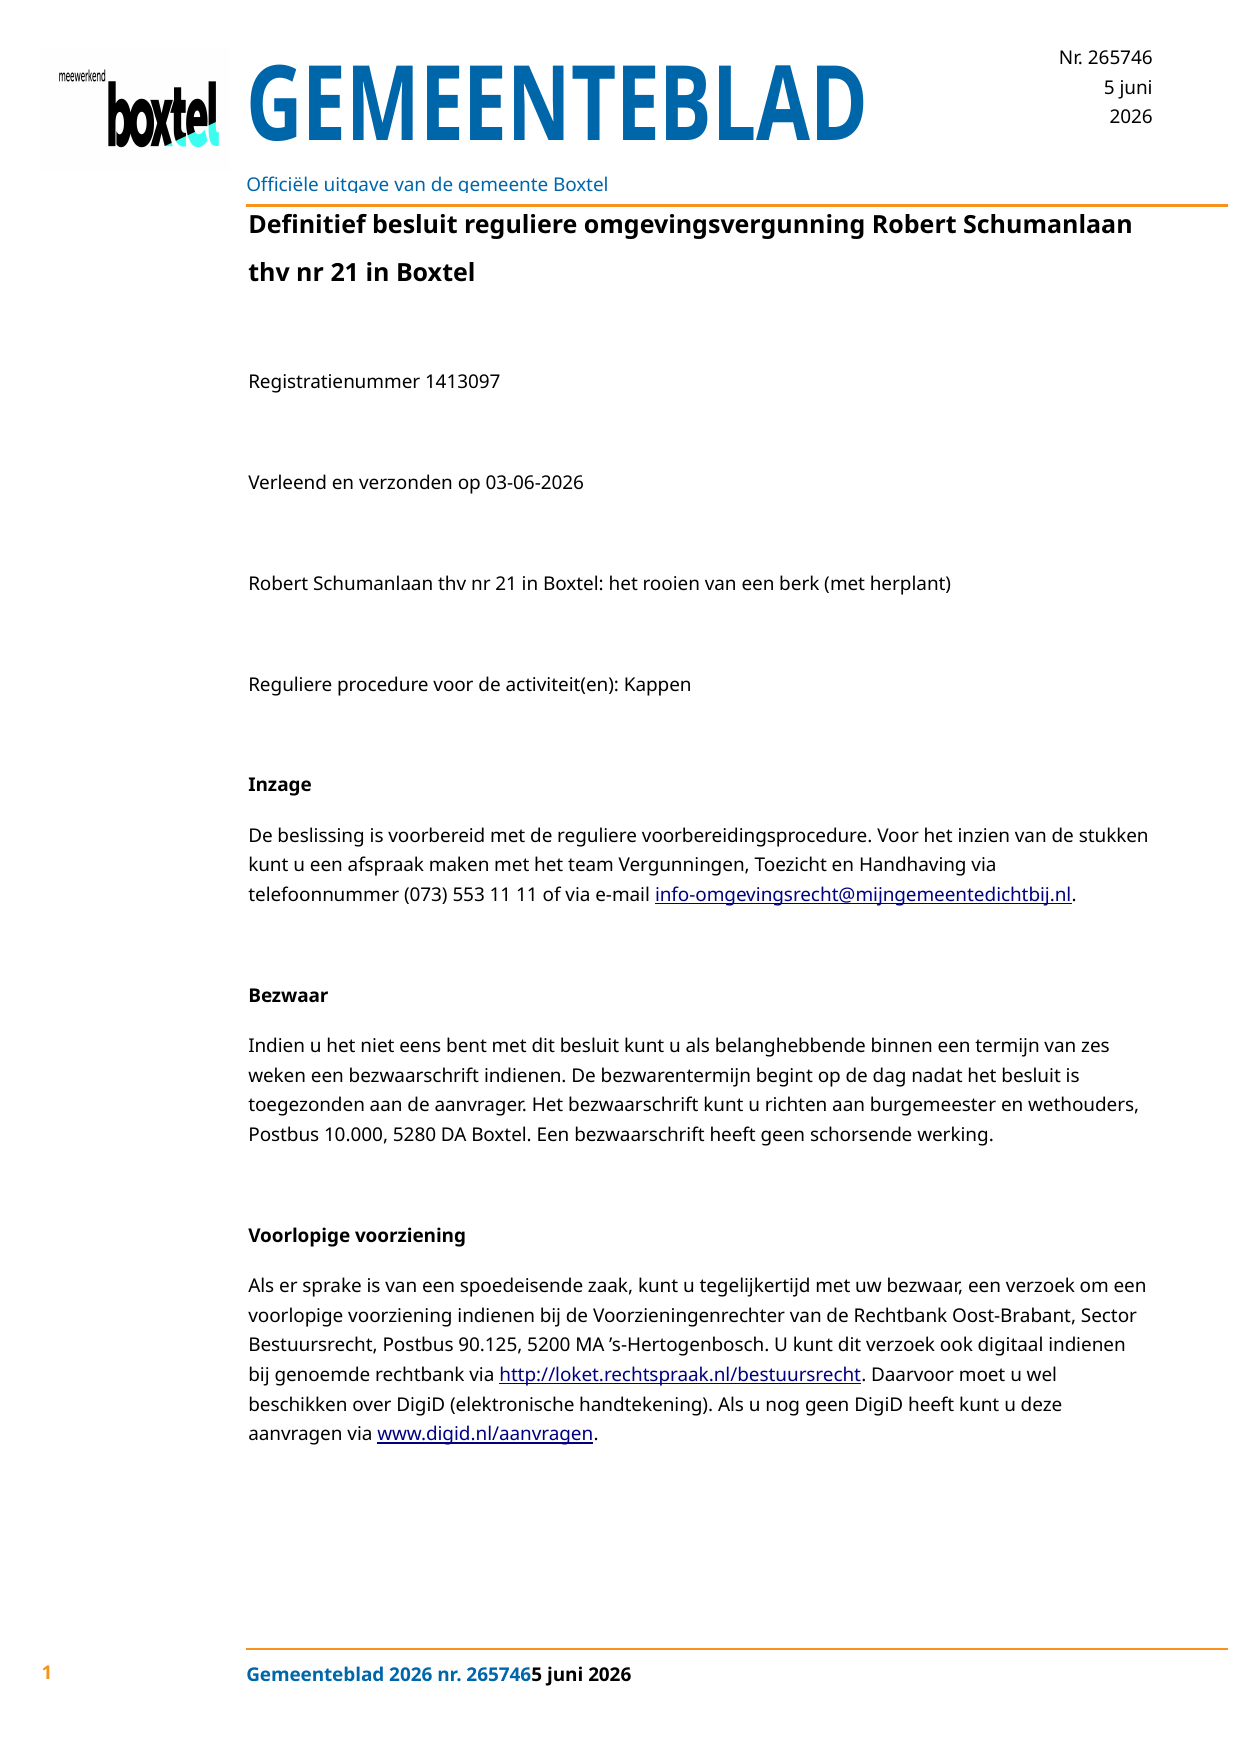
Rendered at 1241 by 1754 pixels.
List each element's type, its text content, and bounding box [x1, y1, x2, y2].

text Robert Schumanlaan thv nr 21 in Boxtel: het rooien van een berk (met herplant) [248, 570, 1152, 596]
text Als er sprake is van een spoedeisende zaak, kunt u tegelijkertijd met uw bezwaar, een verzoek om een voorlopige voorziening indienen bij de Voorzieningenrechter van de Rechtbank Oost-Brabant, Sector Bestuursrecht, Postbus 90.125, 5200 MA ’s-Hertogenbosch. U kunt dit verzoek ook digitaal indienen bij genoemde rechtbank via http://loket.rechtspraak.nl/bestuursrecht. Daarvoor moet u wel beschikken over DigiD (elektronische handtekening). Als u nog geen DigiD heeft kunt u deze aanvragen via www.digid.nl/aanvragen. [248, 1272, 1152, 1446]
text Bezwaar [248, 982, 1152, 1008]
picture [41, 47, 231, 172]
text Voorlopige voorziening [248, 1222, 1152, 1248]
text Verleend en verzonden op 03-06-2026 [248, 469, 1152, 495]
text Registratienummer 1413097 [248, 368, 1152, 394]
text Reguliere procedure voor de activiteit(en): Kappen [248, 671, 1152, 697]
text De beslissing is voorbereid met de reguliere voorbereidingsprocedure. Voor het inzien van de stukken kunt u een afspraak maken met het team Vergunningen, Toezicht en Handhaving via telefoonnummer (073) 553 11 11 of via e-mail info-omgevingsrecht@mijngemeentedichtbij.nl. [248, 822, 1152, 907]
text Indien u het niet eens bent met dit besluit kunt u als belanghebbende binnen een termijn van zes weken een bezwaarschrift indienen. De bezwarentermijn begint op de dag nadat het besluit is toegezonden aan de aanvrager. Het bezwaarschrift kunt u richten aan burgemeester en wethouders, Postbus 10.000, 5280 DA Boxtel. Een bezwaarschrift heeft geen schorsende werking. [248, 1032, 1152, 1147]
text Inzage [248, 772, 1152, 797]
text Definitief besluit reguliere omgevingsvergunning Robert Schumanlaan thv nr 21 in Boxtel [248, 207, 1152, 288]
